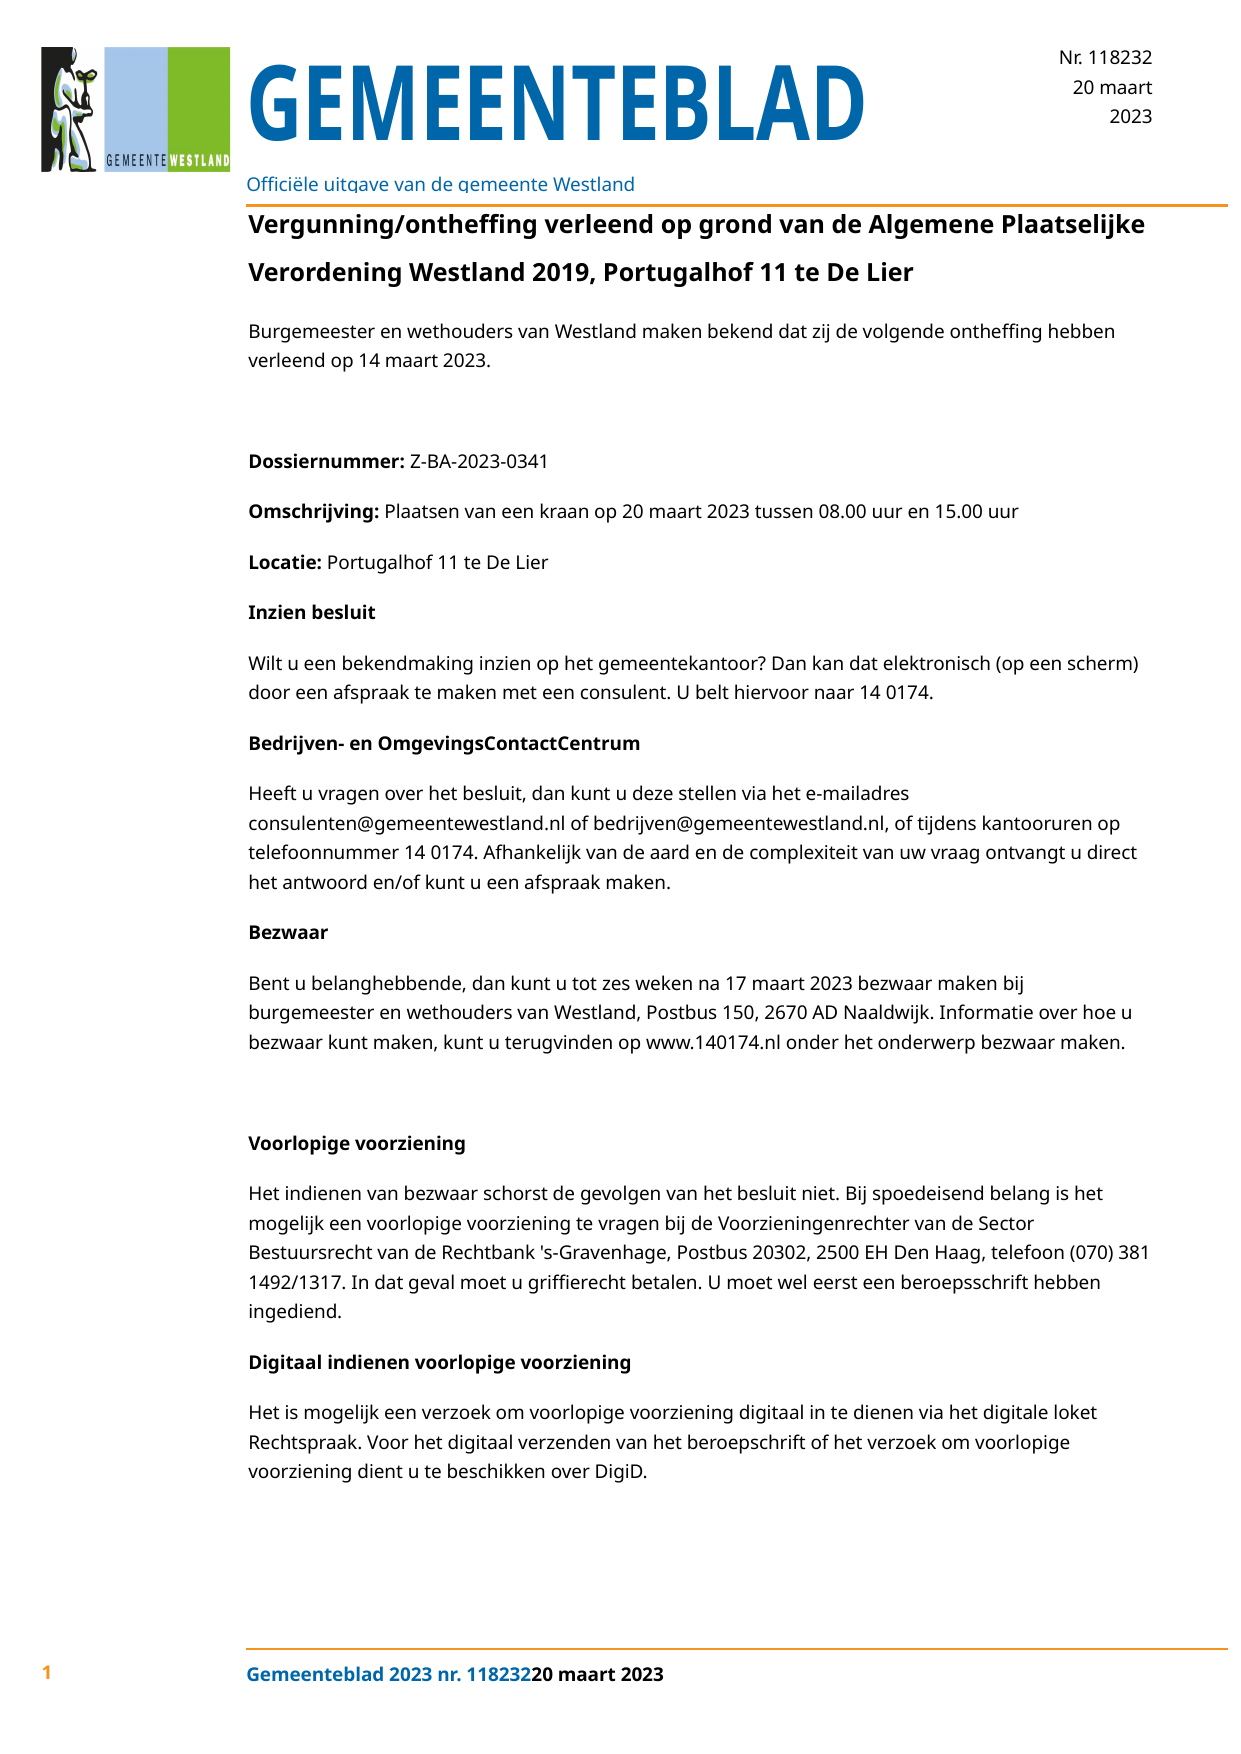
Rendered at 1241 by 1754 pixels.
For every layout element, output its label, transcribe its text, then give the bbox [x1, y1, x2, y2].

text Wilt u een bekendmaking inzien op het gemeentekantoor? Dan kan dat elektronisch (op een scherm) door een afspraak te maken met een consulent. U belt hiervoor naar 14 0174. [248, 650, 1152, 705]
text Bezwaar [248, 919, 1152, 945]
text Vergunning/ontheffing verleend op grond van de Algemene Plaatselijke Verordening Westland 2019, Portugalhof 11 te De Lier [248, 207, 1152, 288]
text Bedrijven- en OmgevingsContactCentrum [248, 730, 1152, 756]
text Locatie: Portugalhof 11 te De Lier [248, 549, 1152, 575]
picture [41, 47, 231, 172]
text Omschrijving: Plaatsen van een kraan op 20 maart 2023 tussen 08.00 uur en 15.00 uur [248, 499, 1152, 524]
text Bent u belanghebbende, dan kunt u tot zes weken na 17 maart 2023 bezwaar maken bij burgemeester en wethouders van Westland, Postbus 150, 2670 AD Naaldwijk. Informatie over hoe u bezwaar kunt maken, kunt u terugvinden op www.140174.nl onder het onderwerp bezwaar maken. [248, 970, 1152, 1055]
text Heeft u vragen over het besluit, dan kunt u deze stellen via het e-mailadres consulenten@gemeentewestland.nl of bedrijven@gemeentewestland.nl, of tijdens kantooruren op telefoonnummer 14 0174. Afhankelijk van de aard en de complexiteit van uw vraag ontvangt u direct het antwoord en/of kunt u een afspraak maken. [248, 780, 1152, 895]
text Digitaal indienen voorlopige voorziening [248, 1349, 1152, 1375]
text Inzien besluit [248, 599, 1152, 625]
text Het is mogelijk een verzoek om voorlopige voorziening digitaal in te dienen via het digitale loket Rechtspraak. Voor het digitaal verzenden van het beroepschrift of het verzoek om voorlopige voorziening dient u te beschikken over DigiD. [248, 1399, 1152, 1484]
text Het indienen van bezwaar schorst de gevolgen van het besluit niet. Bij spoedeisend belang is het mogelijk een voorlopige voorziening te vragen bij de Voorzieningenrechter van de Sector Bestuursrecht van de Rechtbank 's-Gravenhage, Postbus 20302, 2500 EH Den Haag, telefoon (070) 381 1492/1317. In dat geval moet u griffierecht betalen. U moet wel eerst een beroepsschrift hebben ingediend. [248, 1180, 1152, 1324]
text Burgemeester en wethouders van Westland maken bekend dat zij de volgende ontheffing hebben verleend op 14 maart 2023. [248, 318, 1152, 373]
text Dossiernummer: Z-BA-2023-0341 [248, 448, 1152, 474]
text Voorlopige voorziening [248, 1130, 1152, 1156]
